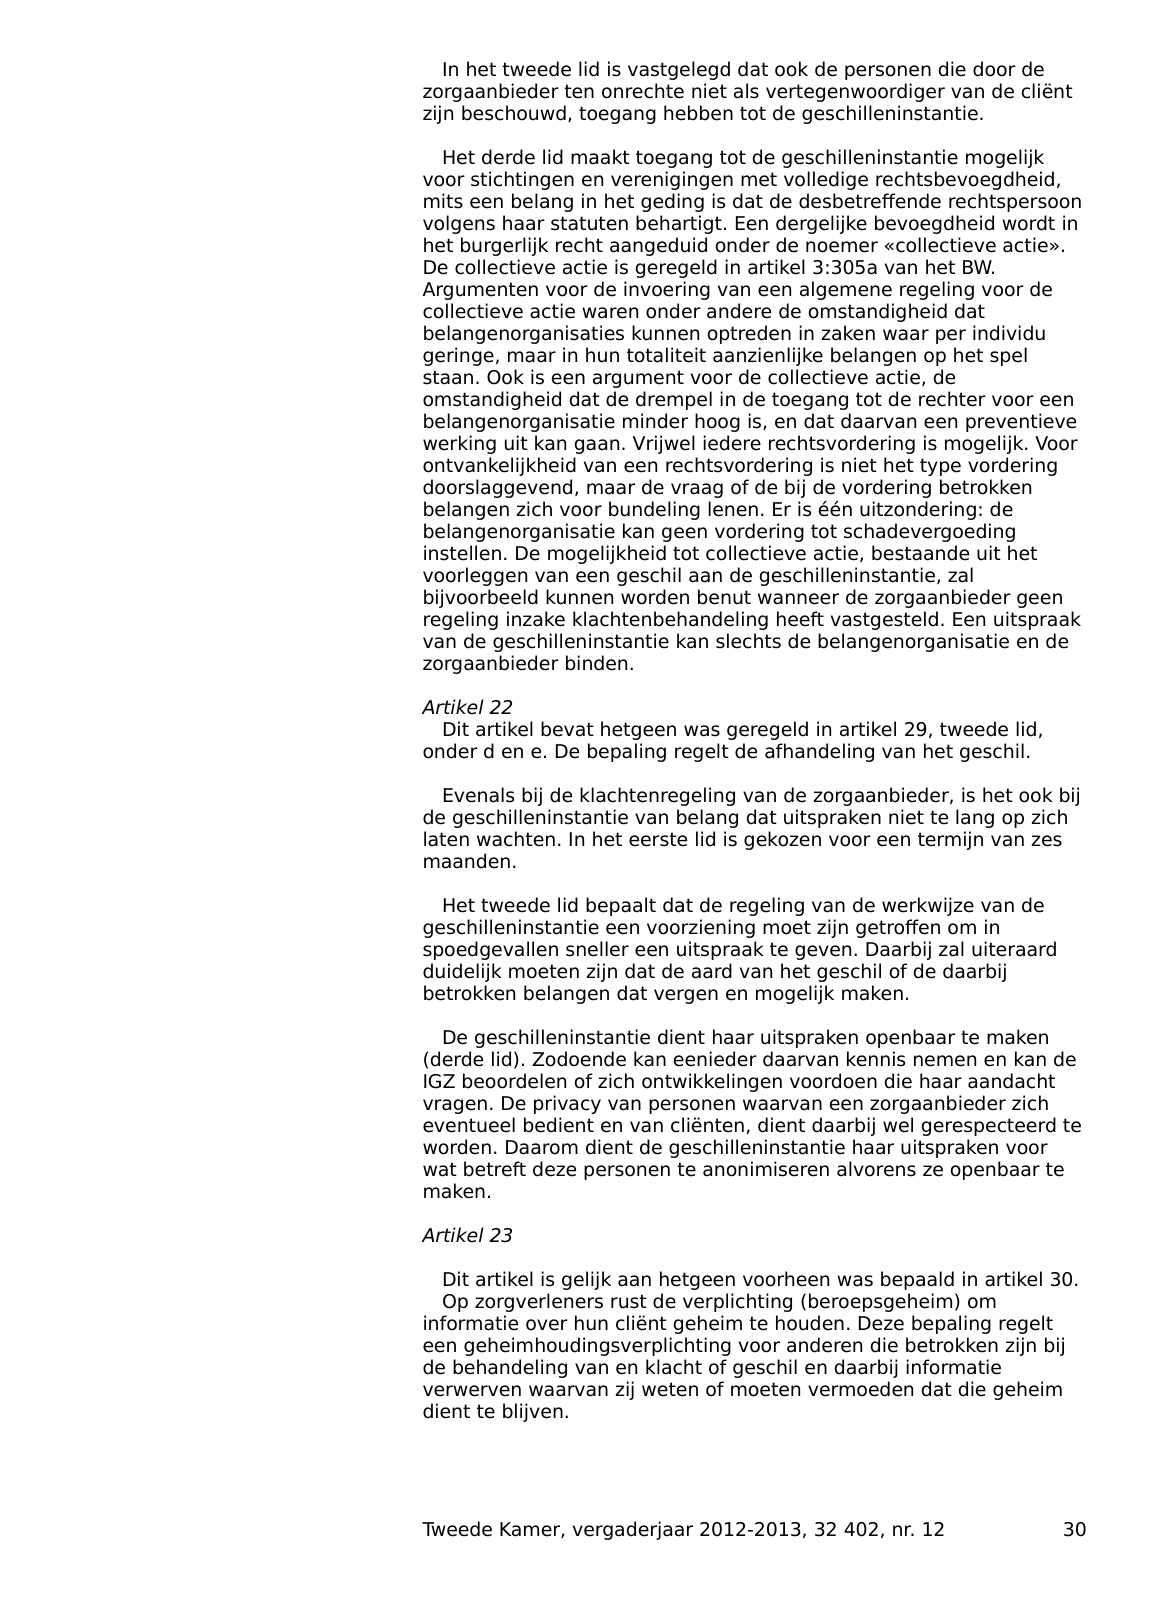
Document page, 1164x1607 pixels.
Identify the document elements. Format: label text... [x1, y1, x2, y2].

text Op zorgverleners rust de verplichting (beroepsgeheim) om informatie over hun cliënt geheim te houden. Deze bepaling regelt een geheimhoudingsverplichting voor anderen die betrokken zijn bij de behandeling van en klacht of geschil en daarbij informatie verwerven waarvan zij weten of moeten vermoeden dat die geheim dient te blijven. [422, 1291, 1087, 1423]
subtitle Artikel 22 [422, 697, 1087, 719]
text Evenals bij de klachtenregeling van de zorgaanbieder, is het ook bij de geschilleninstantie van belang dat uitspraken niet te lang op zich laten wachten. In het eerste lid is gekozen voor een termijn van zes maanden. [422, 785, 1087, 873]
text De geschilleninstantie dient haar uitspraken openbaar te maken (derde lid). Zodoende kan eenieder daarvan kennis nemen en kan de IGZ beoordelen of zich ontwikkelingen voordoen die haar aandacht vragen. De privacy van personen waarvan een zorgaanbieder zich eventueel bedient en van cliënten, dient daarbij wel gerespecteerd te worden. Daarom dient de geschilleninstantie haar uitspraken voor wat betreft deze personen te anonimiseren alvorens ze openbaar te maken. [422, 1027, 1087, 1203]
text Dit artikel bevat hetgeen was geregeld in artikel 29, tweede lid, onder d en e. De bepaling regelt de afhandeling van het geschil. [422, 719, 1087, 763]
text Het tweede lid bepaalt dat de regeling van de werkwijze van de geschilleninstantie een voorziening moet zijn getroffen om in spoedgevallen sneller een uitspraak te geven. Daarbij zal uiteraard duidelijk moeten zijn dat de aard van het geschil of de daarbij betrokken belangen dat vergen en mogelijk maken. [422, 895, 1087, 1005]
text Het derde lid maakt toegang tot de geschilleninstantie mogelijk voor stichtingen en verenigingen met volledige rechtsbevoegdheid, mits een belang in het geding is dat de desbetreffende rechtspersoon volgens haar statuten behartigt. Een dergelijke bevoegdheid wordt in het burgerlijk recht aangeduid onder de noemer «collectieve actie». De collectieve actie is geregeld in artikel 3:305a van het BW. Argumenten voor de invoering van een algemene regeling voor de collectieve actie waren onder andere de omstandigheid dat belangenorganisaties kunnen optreden in zaken waar per individu geringe, maar in hun totaliteit aanzienlijke belangen op het spel staan. Ook is een argument voor de collectieve actie, de omstandigheid dat de drempel in de toegang tot de rechter voor een belangenorganisatie minder hoog is, en dat daarvan een preventieve werking uit kan gaan. Vrijwel iedere rechtsvordering is mogelijk. Voor ontvankelijkheid van een rechtsvordering is niet het type vordering doorslaggevend, maar de vraag of de bij de vordering betrokken belangen zich voor bundeling lenen. Er is één uitzondering: de belangenorganisatie kan geen vordering tot schadevergoeding instellen. De mogelijkheid tot collectieve actie, bestaande uit het voorleggen van een geschil aan de geschilleninstantie, zal bijvoorbeeld kunnen worden benut wanneer de zorgaanbieder geen regeling inzake klachtenbehandeling heeft vastgesteld. Een uitspraak van de geschilleninstantie kan slechts de belangenorganisatie en de zorgaanbieder binden. [422, 147, 1087, 675]
text Dit artikel is gelijk aan hetgeen voorheen was bepaald in artikel 30. [422, 1269, 1087, 1291]
text In het tweede lid is vastgelegd dat ook de personen die door de zorgaanbieder ten onrechte niet als vertegenwoordiger van de cliënt zijn beschouwd, toegang hebben tot de geschilleninstantie. [422, 59, 1087, 125]
subtitle Artikel 23 [422, 1225, 1087, 1247]
